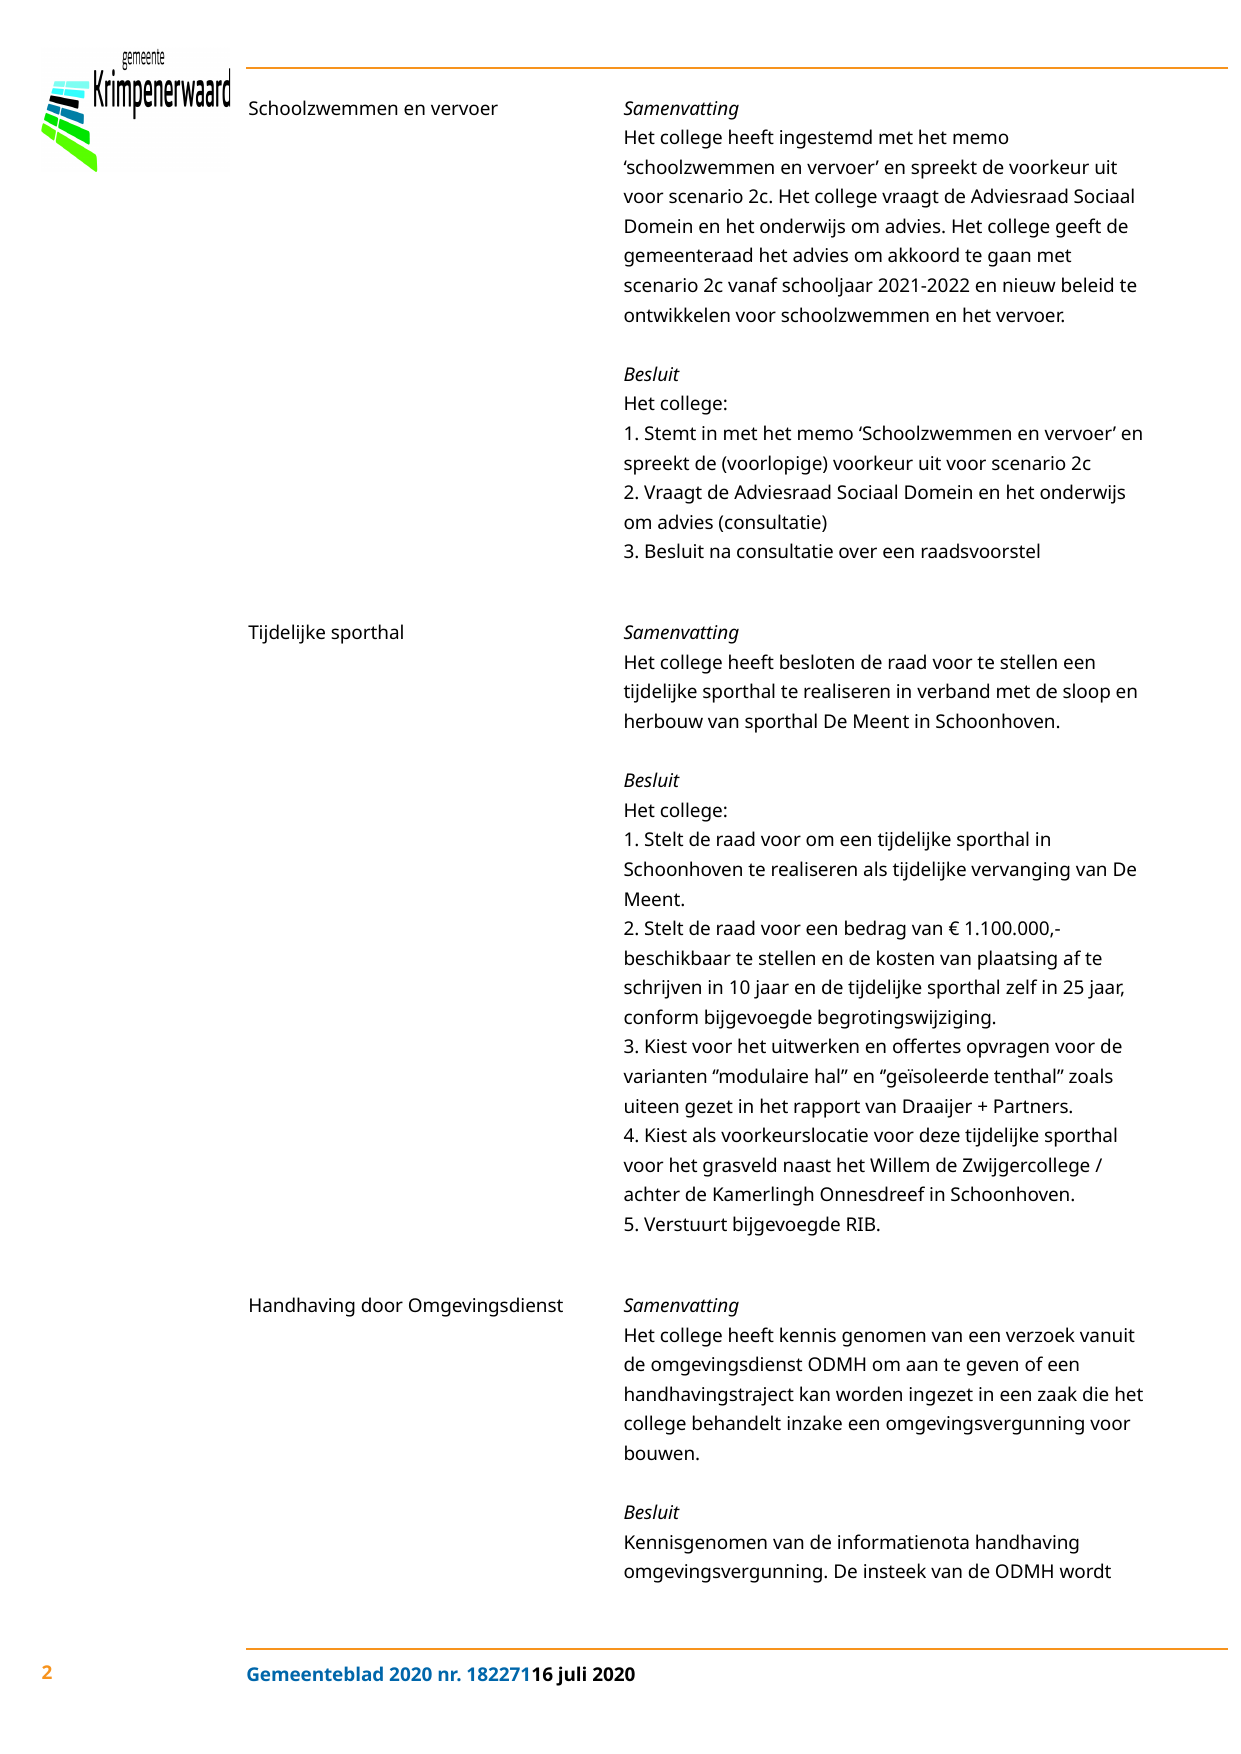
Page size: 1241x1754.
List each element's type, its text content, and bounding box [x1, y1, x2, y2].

table_cell Samenvatting Het college heeft besloten de raad voor te stellen een tijdelijke sporthal te realiseren in verband met de sloop en herbouw van sporthal De Meent in Schoonhoven. Besluit Het college: 1. Stelt de raad voor om een tijdelijke sporthal in Schoonhoven te realiseren als tijdelijke vervanging van De Meent. 2. Stelt de raad voor een bedrag van € 1.100.000,- beschikbaar te stellen en de kosten van plaatsing af te schrijven in 10 jaar en de tijdelijke sporthal zelf in 25 jaar, conform bijgevoegde begrotingswijziging. 3. Kiest voor het uitwerken en offertes opvragen voor de varianten ‘’modulaire hal” en ‘’geïsoleerde tenthal” zoals uiteen gezet in het rapport van Draaijer + Partners. 4. Kiest als voorkeurslocatie voor deze tijdelijke sporthal voor het grasveld naast het Willem de Zwijgercollege / achter de Kamerlingh Onnesdreef in Schoonhoven. 5. Verstuurt bijgevoegde RIB. [623, 620, 1152, 1267]
table_cell [248, 594, 623, 619]
table_cell [623, 1267, 1152, 1292]
table_cell Handhaving door Omgevingsdienst [248, 1292, 623, 1584]
table_cell Tijdelijke sporthal [248, 620, 623, 1267]
table_cell Samenvatting Het college heeft kennis genomen van een verzoek vanuit de omgevingsdienst ODMH om aan te geven of een handhavingstraject kan worden ingezet in een zaak die het college behandelt inzake een omgevingsvergunning voor bouwen. Besluit Kennisgenomen van de informatienota handhaving omgevingsvergunning. De insteek van de ODMH wordt [623, 1292, 1152, 1584]
table_cell Samenvatting Het college heeft ingestemd met het memo ‘schoolzwemmen en vervoer’ en spreekt de voorkeur uit voor scenario 2c. Het college vraagt de Adviesraad Sociaal Domein en het onderwijs om advies. Het college geeft de gemeenteraad het advies om akkoord te gaan met scenario 2c vanaf schooljaar 2021-2022 en nieuw beleid te ontwikkelen voor schoolzwemmen en het vervoer. Besluit Het college: 1. Stemt in met het memo ‘Schoolzwemmen en vervoer’ en spreekt de (voorlopige) voorkeur uit voor scenario 2c 2. Vraagt de Adviesraad Sociaal Domein en het onderwijs om advies (consultatie) 3. Besluit na consultatie over een raadsvoorstel [623, 95, 1152, 594]
table_cell Schoolzwemmen en vervoer [248, 95, 623, 594]
table_cell [623, 594, 1152, 619]
table_cell [248, 1267, 623, 1292]
picture [41, 47, 231, 172]
